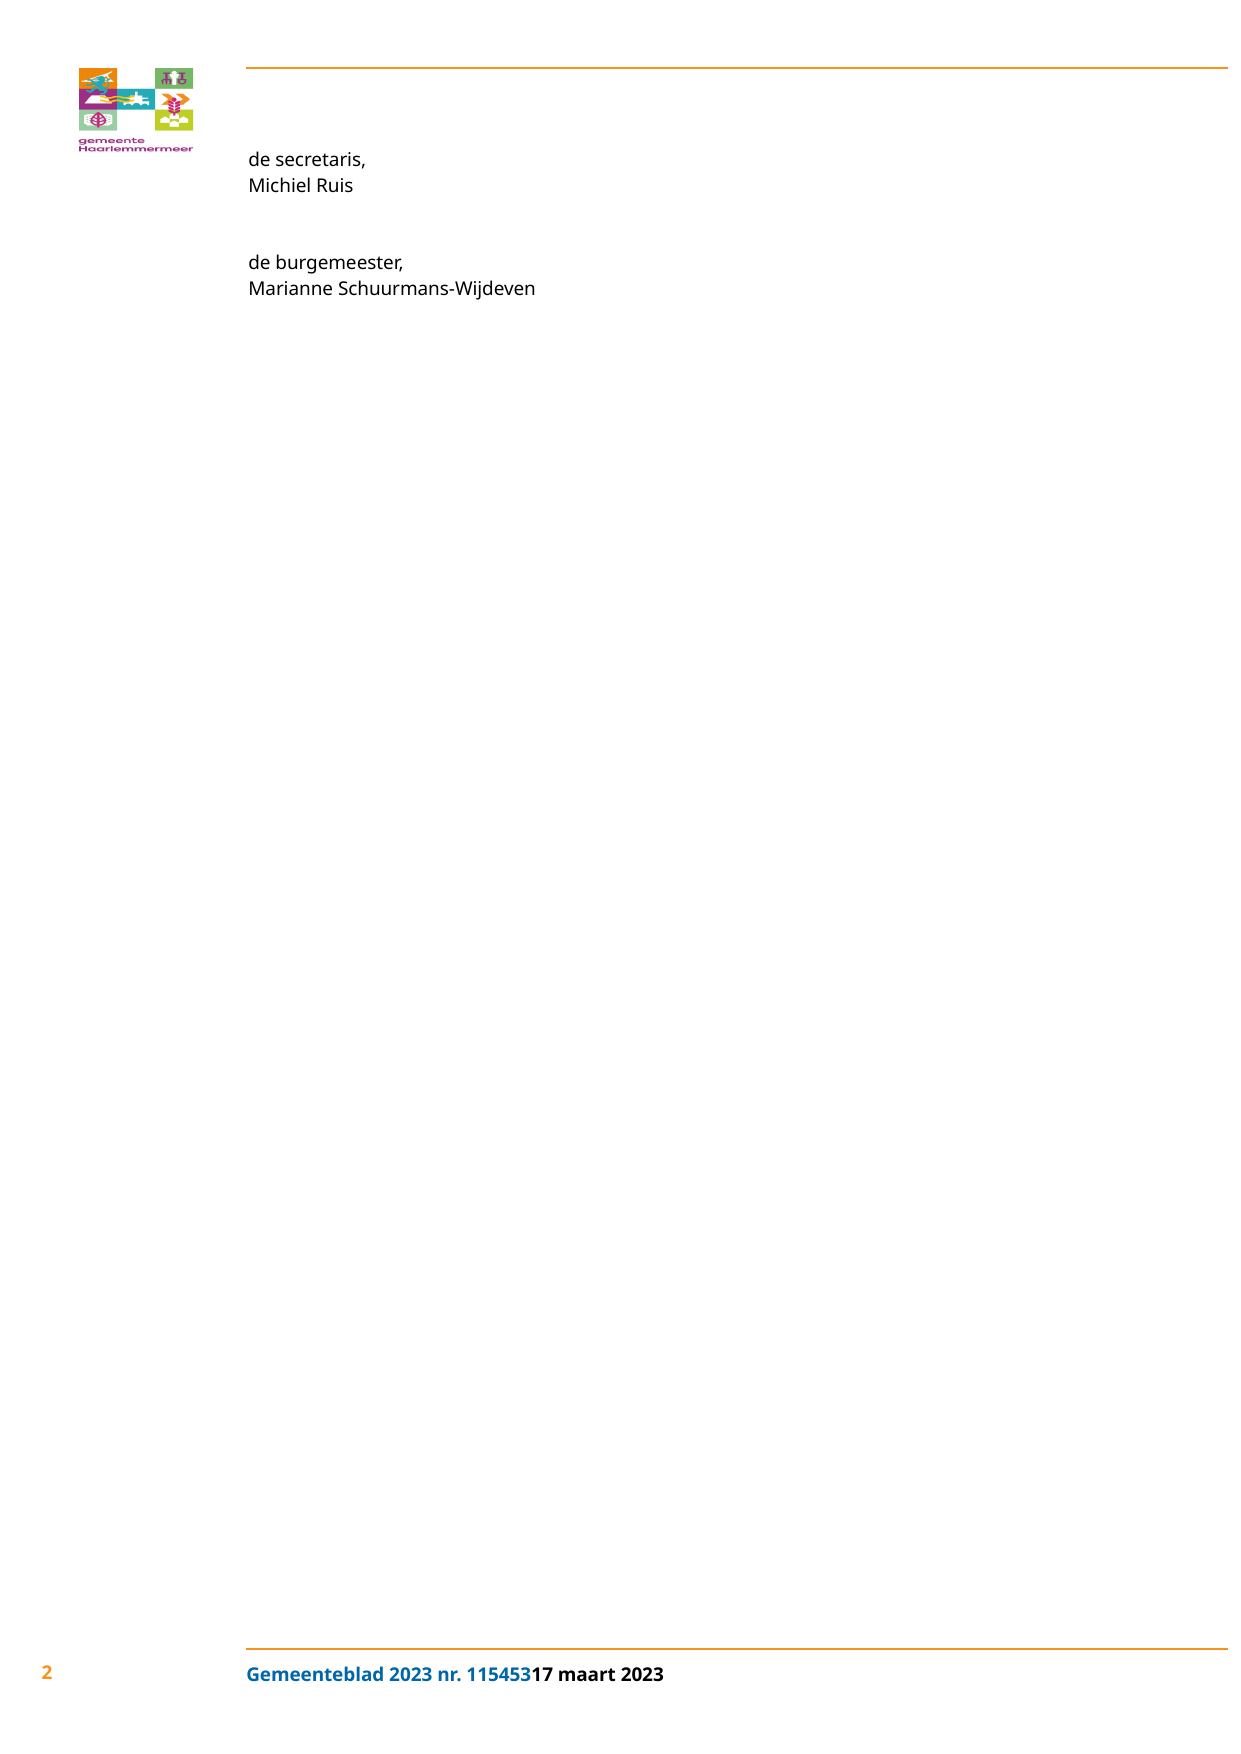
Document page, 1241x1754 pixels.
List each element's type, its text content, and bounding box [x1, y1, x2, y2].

picture [41, 47, 231, 172]
text Michiel Ruis [248, 172, 1152, 198]
text de burgemeester, [248, 249, 1152, 275]
text de secretaris, [248, 146, 1152, 172]
text Marianne Schuurmans-Wijdeven [248, 275, 1152, 301]
